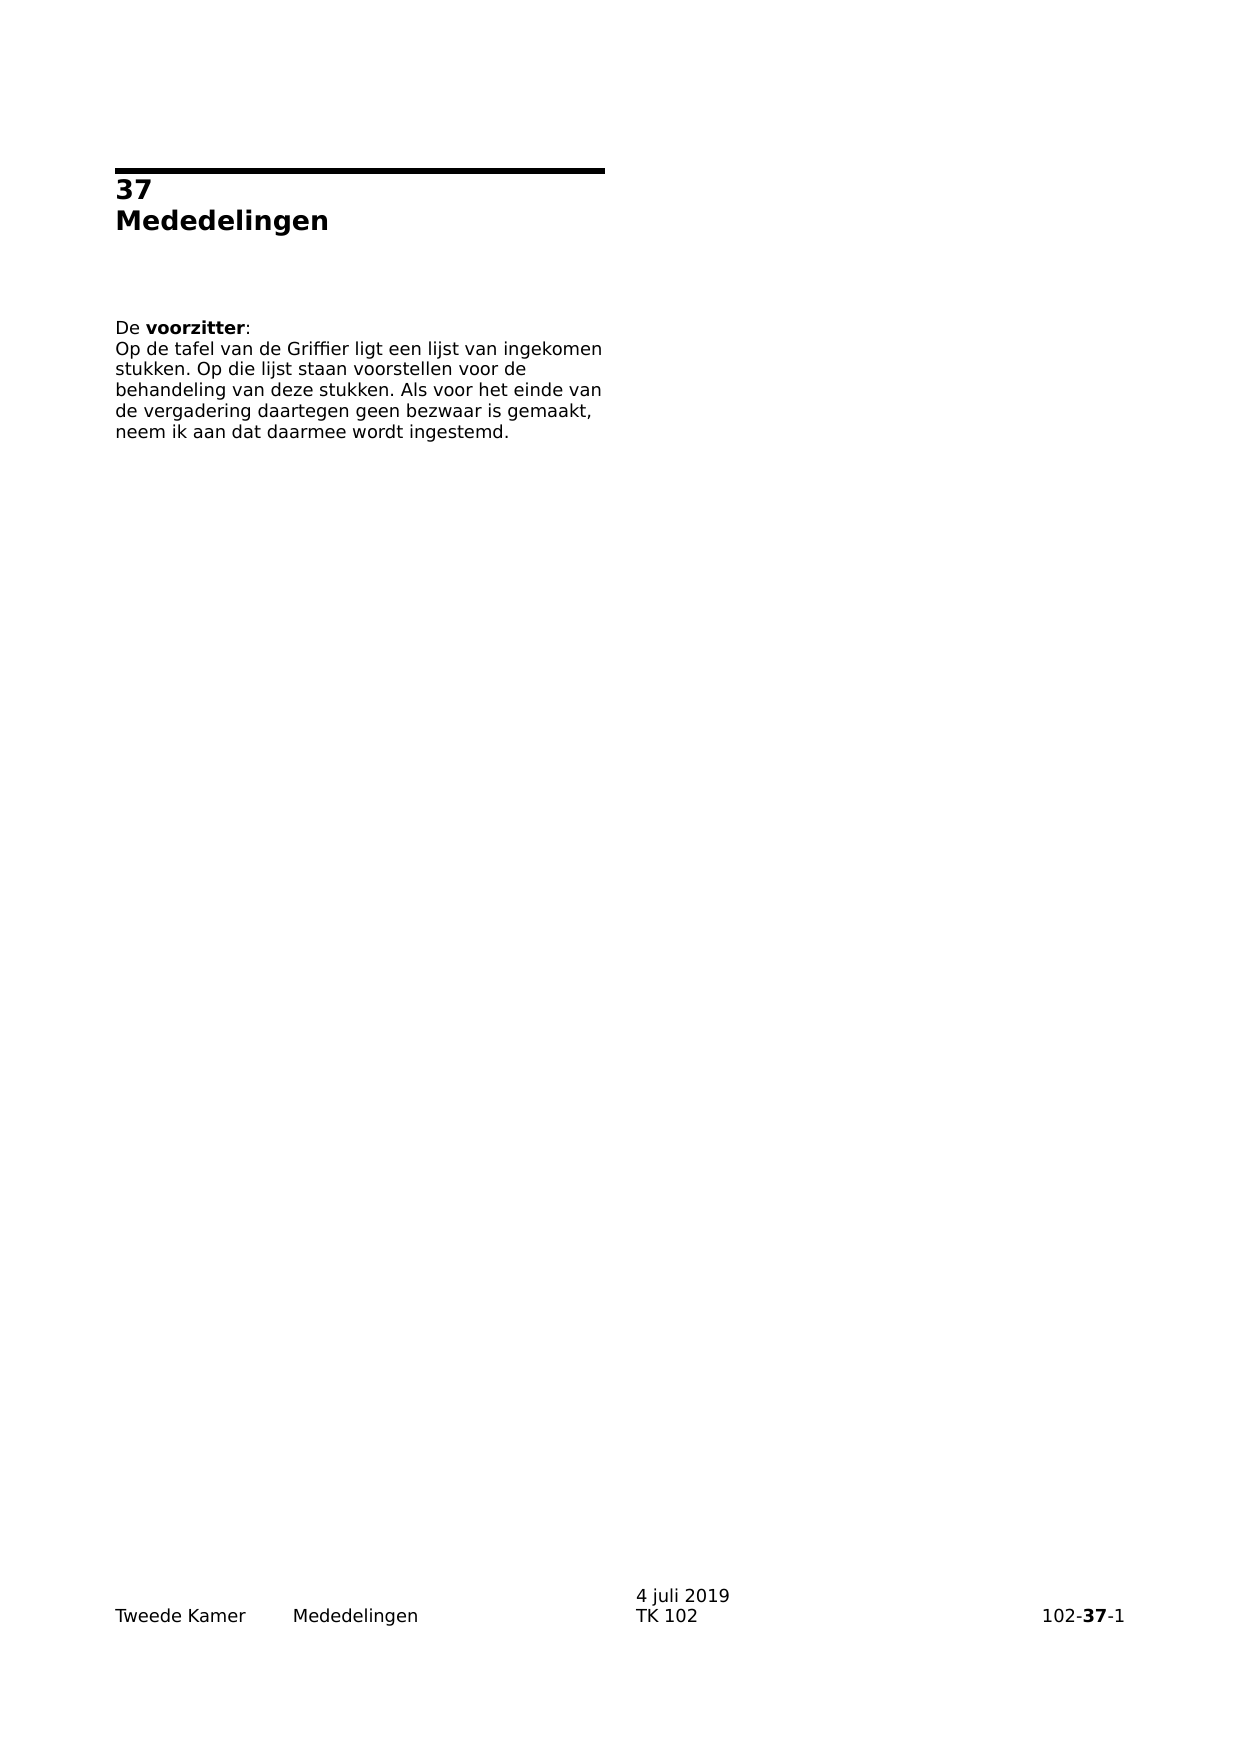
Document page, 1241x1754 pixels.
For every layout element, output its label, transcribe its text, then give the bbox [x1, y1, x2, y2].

text Op de tafel van de Griffier ligt een lijst van ingekomen stukken. Op die lijst staan voorstellen voor de behandeling van deze stukken. Als voor het einde van de vergadering daartegen geen bezwaar is gemaakt, neem ik aan dat daarmee wordt ingestemd. [115, 338, 605, 442]
title 37 Mededelingen [115, 174, 605, 237]
text De voorzitter: [115, 318, 605, 338]
